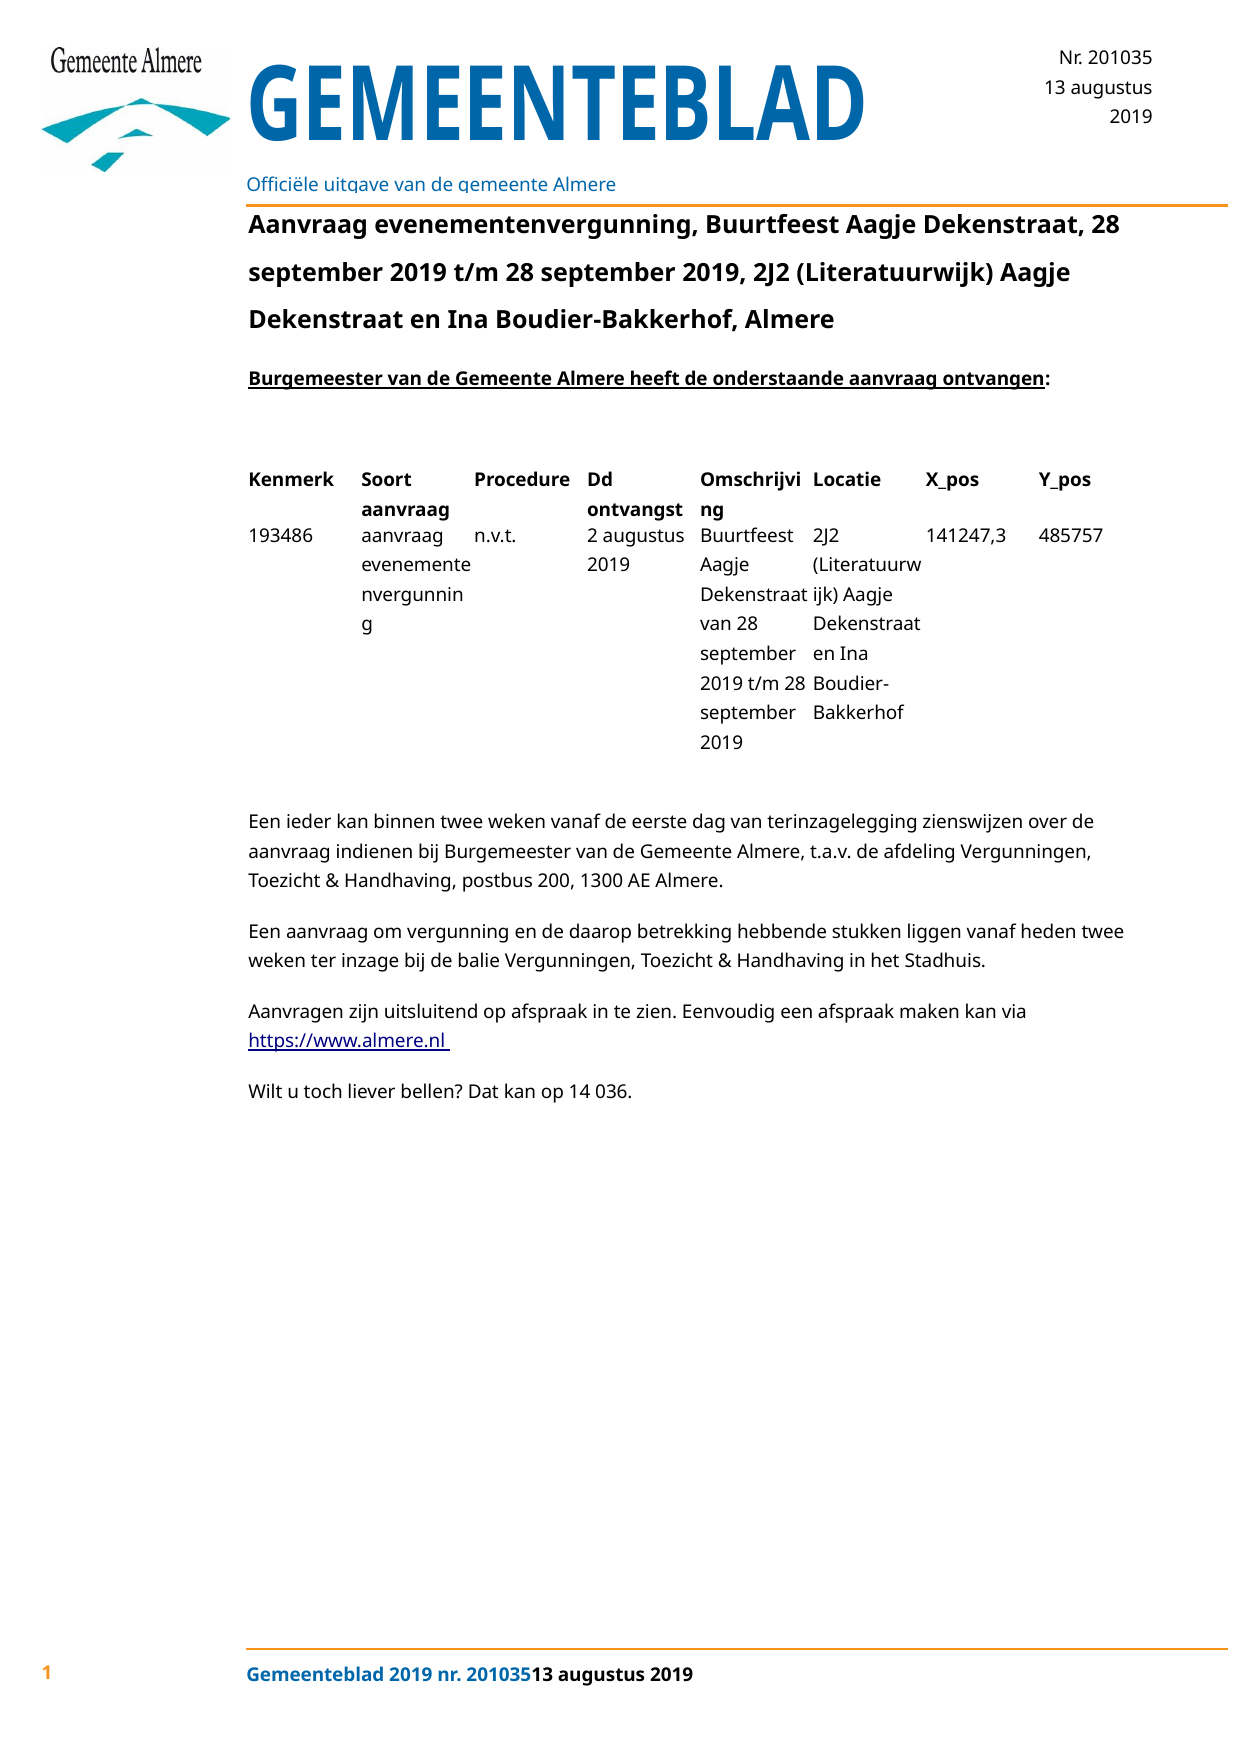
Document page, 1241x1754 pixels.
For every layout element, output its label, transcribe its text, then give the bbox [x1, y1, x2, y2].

text Aanvragen zijn uitsluitend op afspraak in te zien. Eenvoudig een afspraak maken kan via https://www.almere.nl [248, 998, 1152, 1053]
table_cell aanvraag evenementenvergunning [361, 522, 474, 754]
table_cell 193486 [248, 522, 361, 754]
text Burgemeester van de Gemeente Almere heeft de onderstaande aanvraag ontvangen: [248, 366, 1152, 391]
table_cell 2 augustus 2019 [587, 522, 700, 754]
table_header X_pos [926, 466, 1038, 522]
table_header Y_pos [1039, 466, 1152, 522]
text Een ieder kan binnen twee weken vanaf de eerste dag van terinzagelegging zienswijzen over de aanvraag indienen bij Burgemeester van de Gemeente Almere, t.a.v. de afdeling Vergunningen, Toezicht & Handhaving, postbus 200, 1300 AE Almere. [248, 808, 1152, 893]
table_header Procedure [474, 466, 587, 522]
picture [41, 47, 231, 172]
table_header Soort aanvraag [361, 466, 474, 522]
table_header Kenmerk [248, 466, 361, 522]
table_cell Buurtfeest Aagje Dekenstraat van 28 september 2019 t/m 28 september 2019 [700, 522, 813, 754]
text Wilt u toch liever bellen? Dat kan op 14 036. [248, 1078, 1152, 1103]
table_header Locatie [813, 466, 926, 522]
table_cell n.v.t. [474, 522, 587, 754]
table_cell 141247,3 [926, 522, 1038, 754]
table_header Dd ontvangst [587, 466, 700, 522]
table_header Omschrijving [700, 466, 813, 522]
table_cell 2J2 (Literatuurwijk) Aagje Dekenstraat en Ina Boudier-Bakkerhof [813, 522, 926, 754]
text Een aanvraag om vergunning en de daarop betrekking hebbende stukken liggen vanaf heden twee weken ter inzage bij de balie Vergunningen, Toezicht & Handhaving in het Stadhuis. [248, 918, 1152, 973]
text Aanvraag evenementenvergunning, Buurtfeest Aagje Dekenstraat, 28 september 2019 t/m 28 september 2019, 2J2 (Literatuurwijk) Aagje Dekenstraat en Ina Boudier-Bakkerhof, Almere [248, 207, 1152, 336]
table_cell 485757 [1039, 522, 1152, 754]
